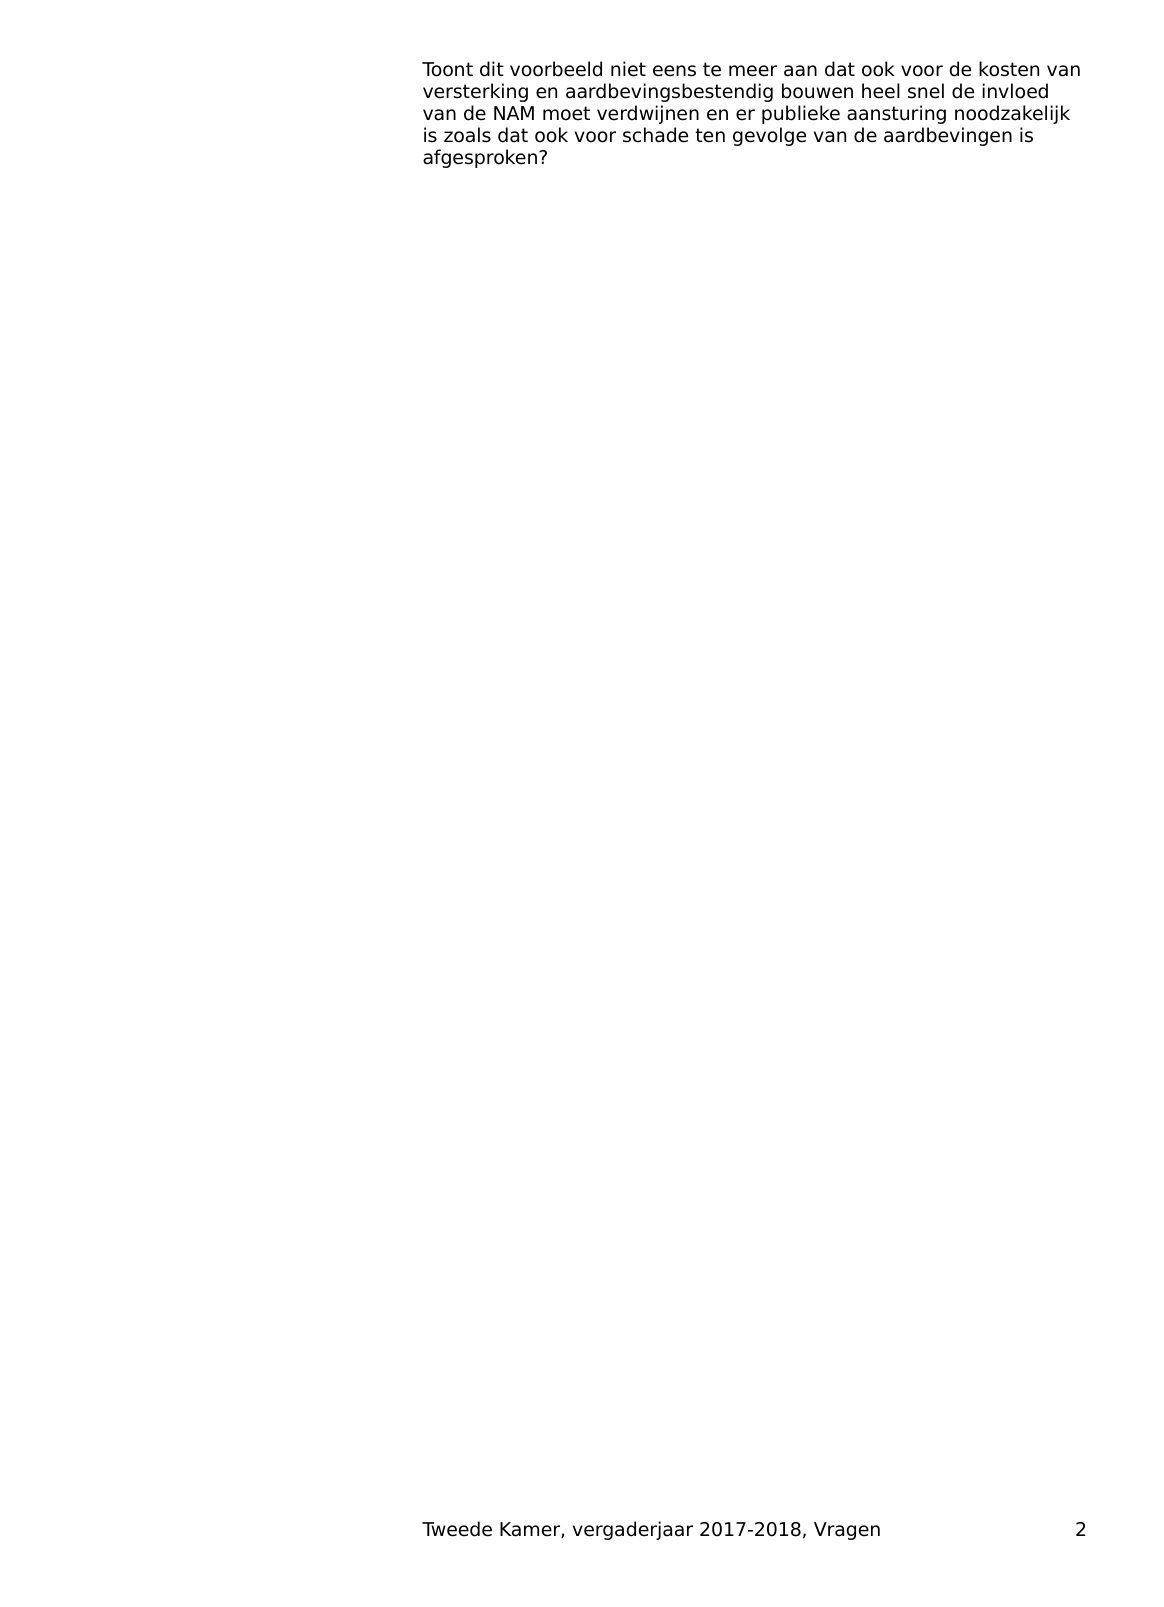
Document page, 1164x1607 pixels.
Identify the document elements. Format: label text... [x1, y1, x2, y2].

text Toont dit voorbeeld niet eens te meer aan dat ook voor de kosten van versterking en aardbevingsbestendig bouwen heel snel de invloed van de NAM moet verdwijnen en er publieke aansturing noodzakelijk is zoals dat ook voor schade ten gevolge van de aardbevingen is afgesproken? [422, 59, 1087, 169]
